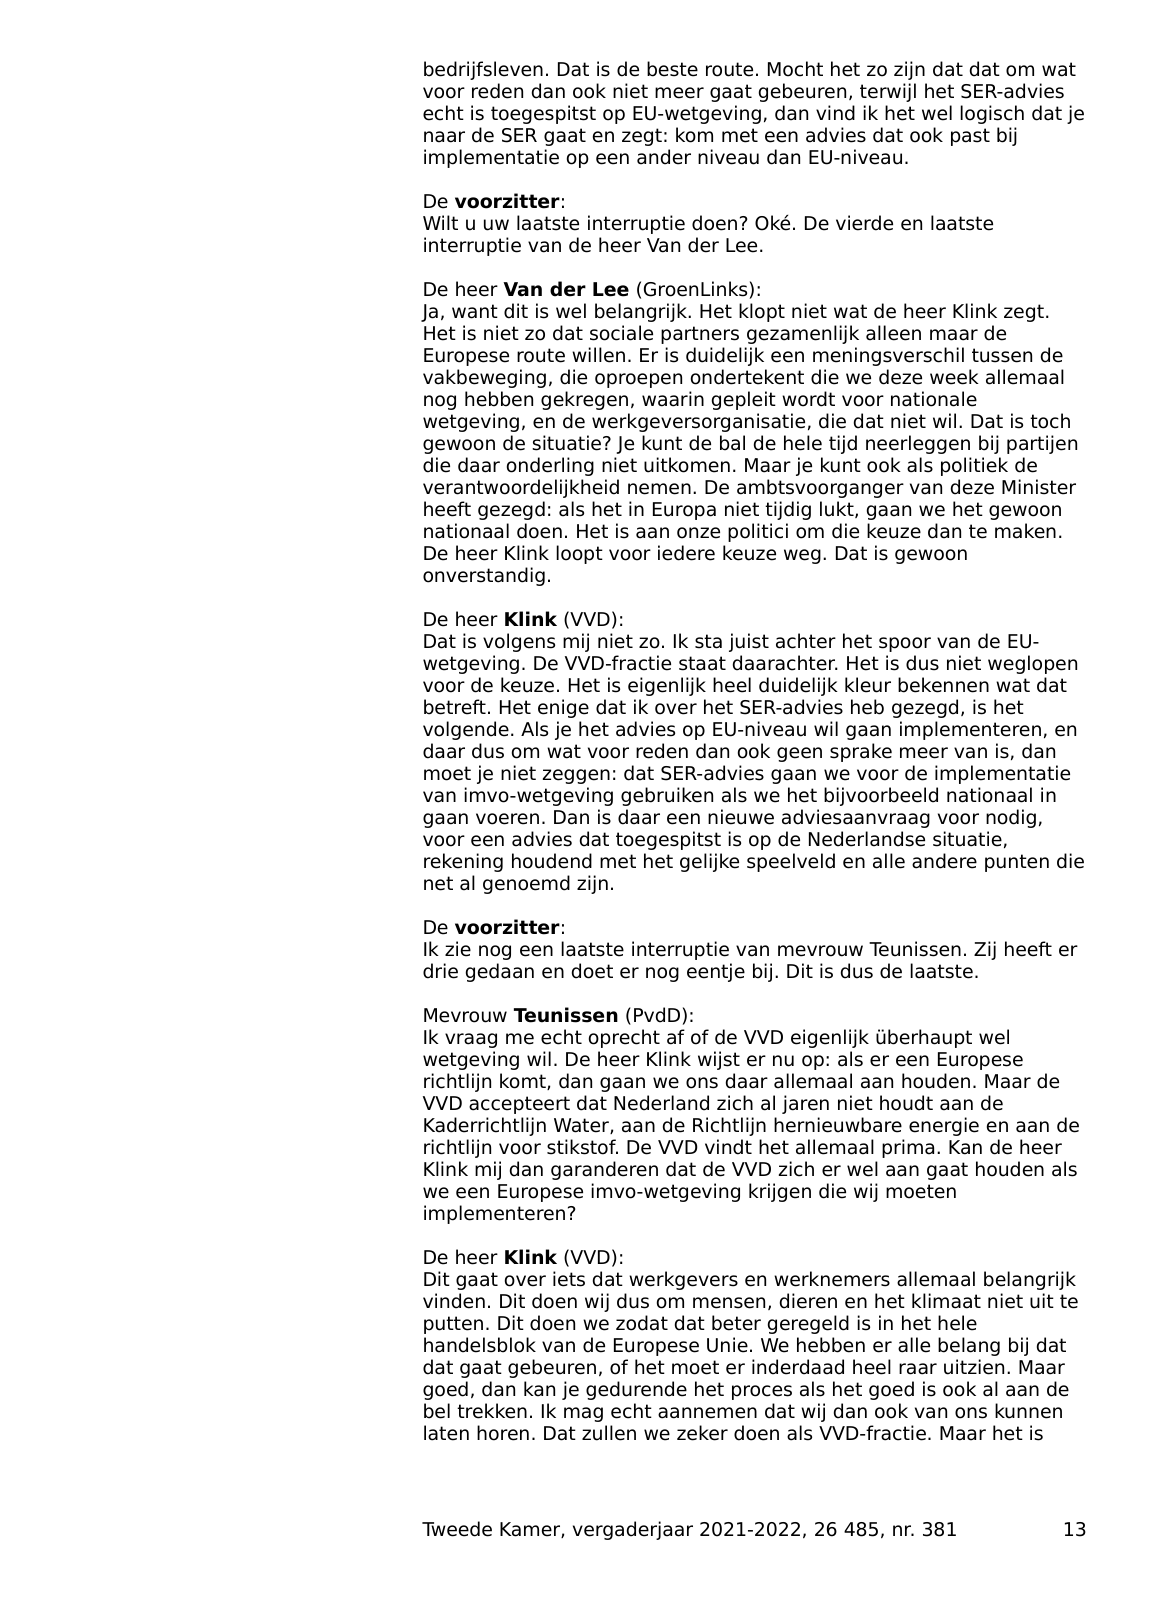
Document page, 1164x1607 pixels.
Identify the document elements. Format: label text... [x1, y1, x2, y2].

text De heer Klink (VVD): [422, 1247, 1087, 1269]
text De heer Van der Lee (GroenLinks): [422, 279, 1087, 301]
text Ik zie nog een laatste interruptie van mevrouw Teunissen. Zij heeft er drie gedaan en doet er nog eentje bij. Dit is dus de laatste. [422, 939, 1087, 983]
text Ja, want dit is wel belangrijk. Het klopt niet wat de heer Klink zegt. Het is niet zo dat sociale partners gezamenlijk alleen maar de Europese route willen. Er is duidelijk een meningsverschil tussen de vakbeweging, die oproepen ondertekent die we deze week allemaal nog hebben gekregen, waarin gepleit wordt voor nationale wetgeving, en de werkgeversorganisatie, die dat niet wil. Dat is toch gewoon de situatie? Je kunt de bal de hele tijd neerleggen bij partijen die daar onderling niet uitkomen. Maar je kunt ook als politiek de verantwoordelijkheid nemen. De ambtsvoorganger van deze Minister heeft gezegd: als het in Europa niet tijdig lukt, gaan we het gewoon nationaal doen. Het is aan onze politici om die keuze dan te maken. De heer Klink loopt voor iedere keuze weg. Dat is gewoon onverstandig. [422, 301, 1087, 587]
text Dit gaat over iets dat werkgevers en werknemers allemaal belangrijk vinden. Dit doen wij dus om mensen, dieren en het klimaat niet uit te putten. Dit doen we zodat dat beter geregeld is in het hele handelsblok van de Europese Unie. We hebben er alle belang bij dat dat gaat gebeuren, of het moet er inderdaad heel raar uitzien. Maar goed, dan kan je gedurende het proces als het goed is ook al aan de bel trekken. Ik mag echt aannemen dat wij dan ook van ons kunnen laten horen. Dat zullen we zeker doen als VVD-fractie. Maar het is [422, 1269, 1087, 1445]
text Dat is volgens mij niet zo. Ik sta juist achter het spoor van de EU-wetgeving. De VVD-fractie staat daarachter. Het is dus niet weglopen voor de keuze. Het is eigenlijk heel duidelijk kleur bekennen wat dat betreft. Het enige dat ik over het SER-advies heb gezegd, is het volgende. Als je het advies op EU-niveau wil gaan implementeren, en daar dus om wat voor reden dan ook geen sprake meer van is, dan moet je niet zeggen: dat SER-advies gaan we voor de implementatie van imvo-wetgeving gebruiken als we het bijvoorbeeld nationaal in gaan voeren. Dan is daar een nieuwe adviesaanvraag voor nodig, voor een advies dat toegespitst is op de Nederlandse situatie, rekening houdend met het gelijke speelveld en alle andere punten die net al genoemd zijn. [422, 631, 1087, 895]
text Ik vraag me echt oprecht af of de VVD eigenlijk überhaupt wel wetgeving wil. De heer Klink wijst er nu op: als er een Europese richtlijn komt, dan gaan we ons daar allemaal aan houden. Maar de VVD accepteert dat Nederland zich al jaren niet houdt aan de Kaderrichtlijn Water, aan de Richtlijn hernieuwbare energie en aan de richtlijn voor stikstof. De VVD vindt het allemaal prima. Kan de heer Klink mij dan garanderen dat de VVD zich er wel aan gaat houden als we een Europese imvo-wetgeving krijgen die wij moeten implementeren? [422, 1027, 1087, 1225]
text Mevrouw Teunissen (PvdD): [422, 1005, 1087, 1027]
text De heer Klink (VVD): [422, 609, 1087, 631]
text De voorzitter: [422, 917, 1087, 939]
text De voorzitter: [422, 191, 1087, 213]
text Wilt u uw laatste interruptie doen? Oké. De vierde en laatste interruptie van de heer Van der Lee. [422, 213, 1087, 257]
text bedrijfsleven. Dat is de beste route. Mocht het zo zijn dat dat om wat voor reden dan ook niet meer gaat gebeuren, terwijl het SER-advies echt is toegespitst op EU-wetgeving, dan vind ik het wel logisch dat je naar de SER gaat en zegt: kom met een advies dat ook past bij implementatie op een ander niveau dan EU-niveau. [422, 59, 1087, 169]
